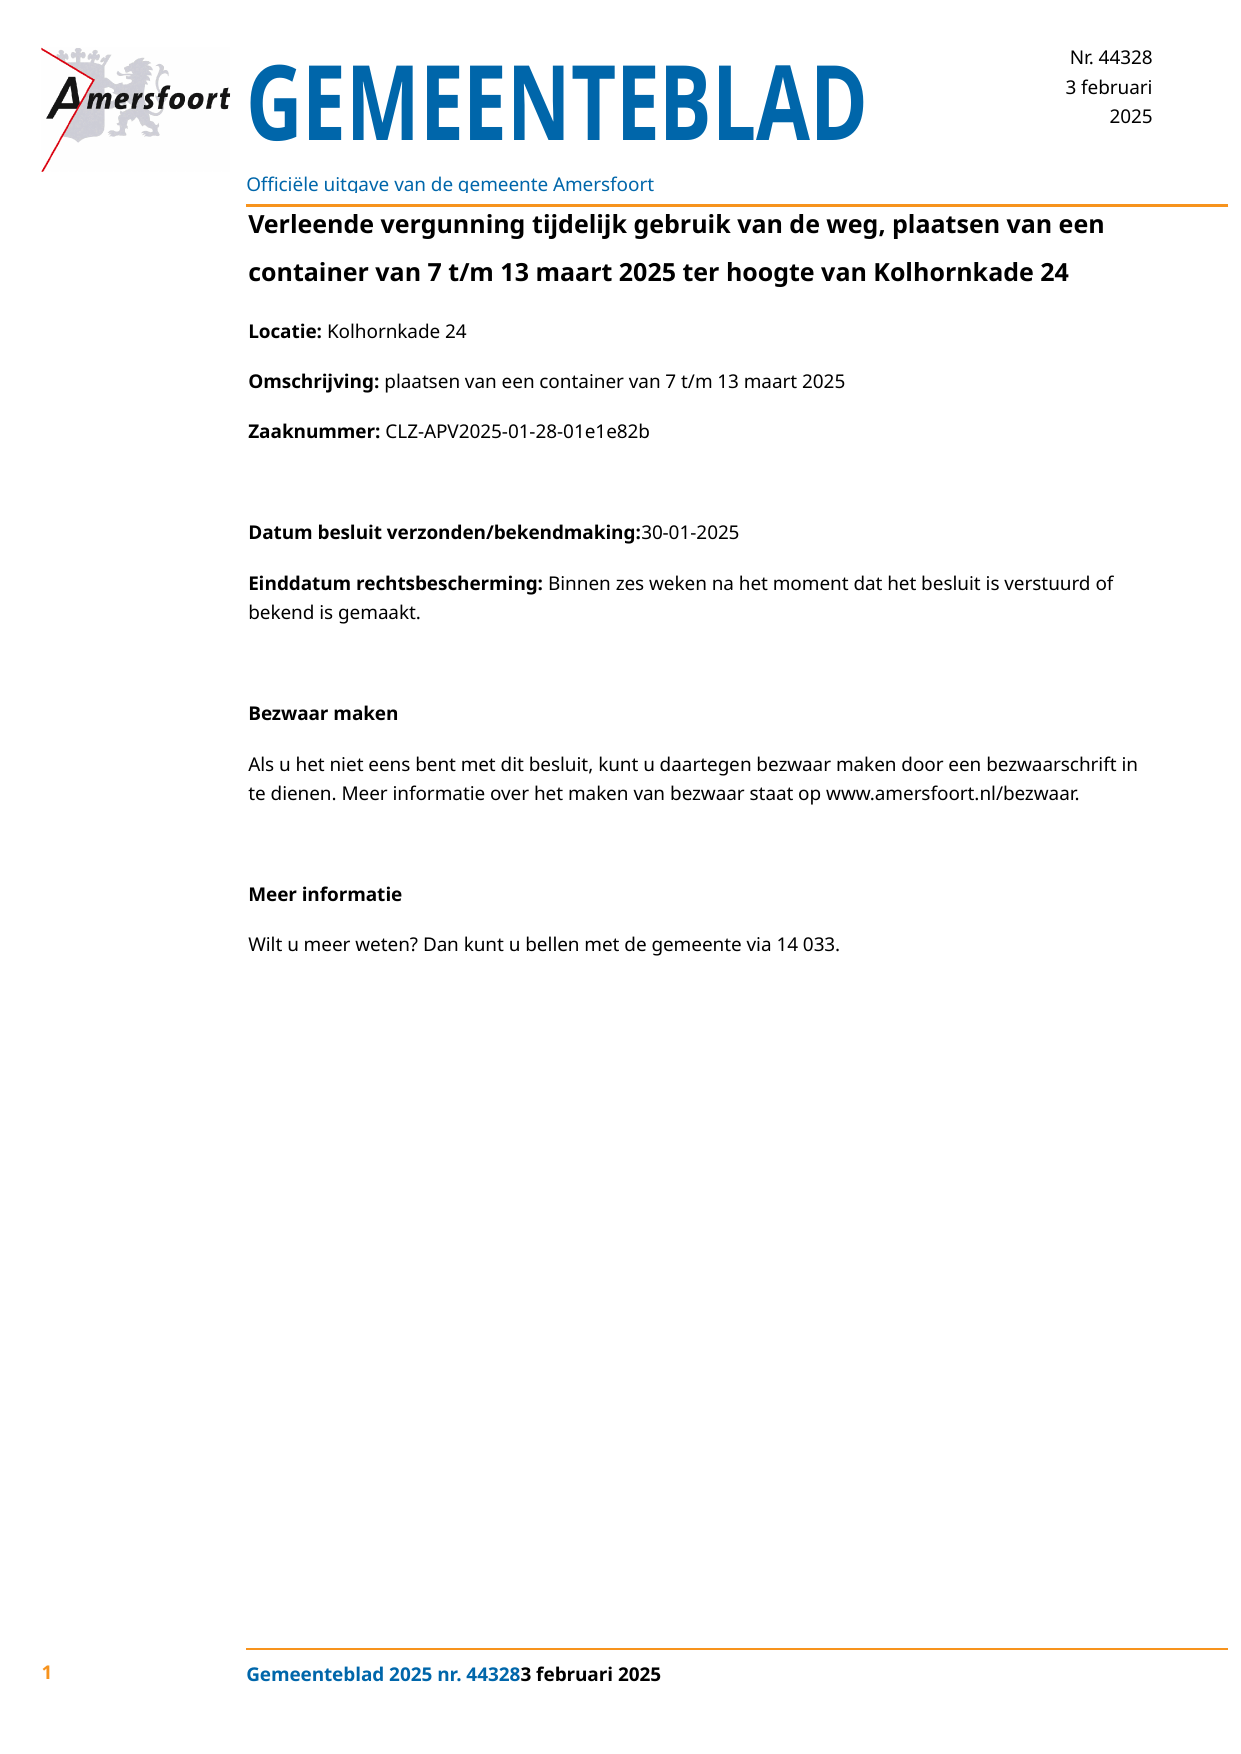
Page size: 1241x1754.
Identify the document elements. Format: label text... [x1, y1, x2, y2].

text Als u het niet eens bent met dit besluit, kunt u daartegen bezwaar maken door een bezwaarschrift in te dienen. Meer informatie over het maken van bezwaar staat op www.amersfoort.nl/bezwaar. [248, 751, 1152, 806]
text Omschrijving: plaatsen van een container van 7 t/m 13 maart 2025 [248, 368, 1152, 394]
text Meer informatie [248, 881, 1152, 907]
picture [41, 47, 231, 172]
text Datum besluit verzonden/bekendmaking:30-01-2025 [248, 519, 1152, 545]
text Verleende vergunning tijdelijk gebruik van de weg, plaatsen van een container van 7 t/m 13 maart 2025 ter hoogte van Kolhornkade 24 [248, 207, 1152, 288]
text Locatie: Kolhornkade 24 [248, 318, 1152, 344]
text Wilt u meer weten? Dan kunt u bellen met de gemeente via 14 033. [248, 932, 1152, 957]
text Bezwaar maken [248, 700, 1152, 726]
text Einddatum rechtsbescherming: Binnen zes weken na het moment dat het besluit is verstuurd of bekend is gemaakt. [248, 570, 1152, 625]
text Zaaknummer: CLZ-APV2025-01-28-01e1e82b [248, 419, 1152, 444]
